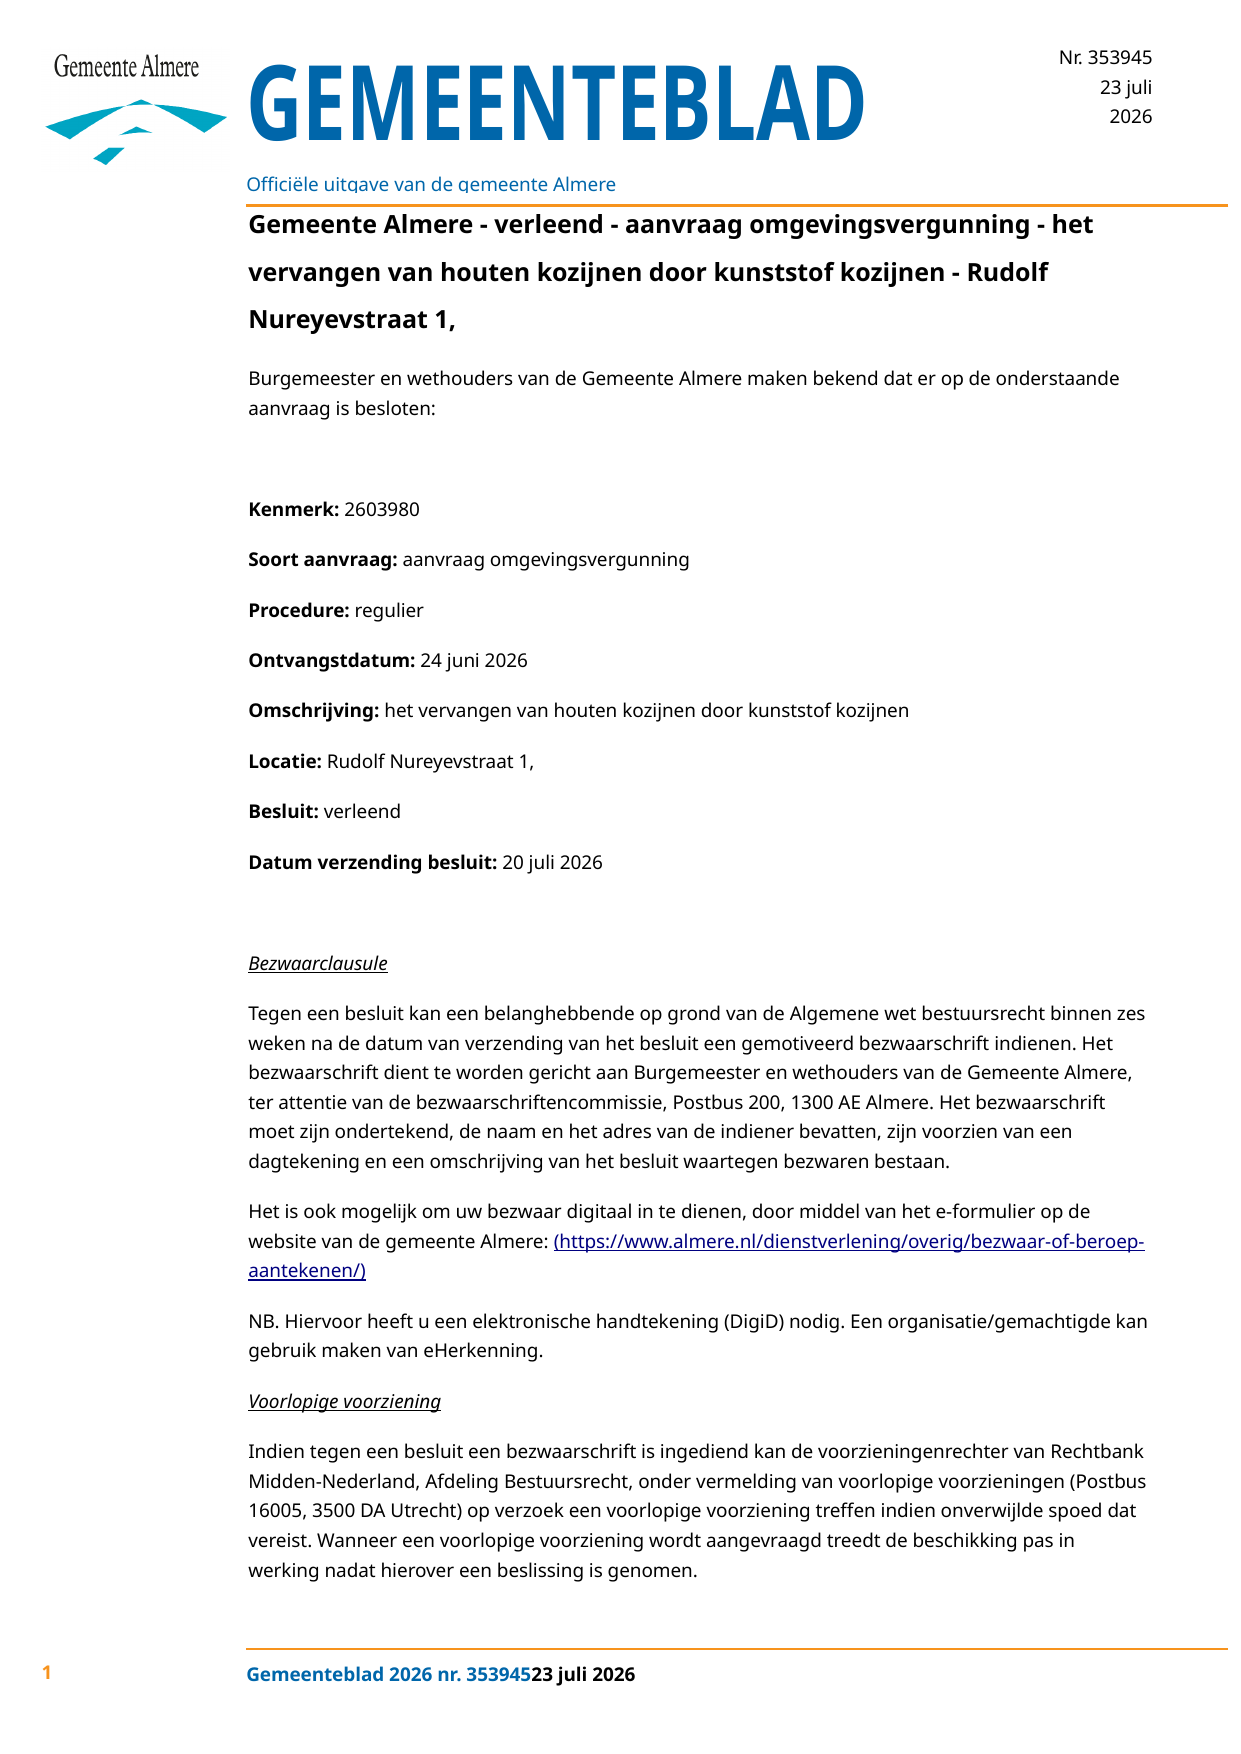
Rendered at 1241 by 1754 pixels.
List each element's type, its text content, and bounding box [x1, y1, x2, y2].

text Besluit: verleend [248, 798, 1152, 824]
text Procedure: regulier [248, 597, 1152, 622]
text Omschrijving: het vervangen van houten kozijnen door kunststof kozijnen [248, 698, 1152, 723]
picture [41, 47, 231, 172]
text Voorlopige voorziening [248, 1388, 1152, 1414]
text Locatie: Rudolf Nureyevstraat 1, [248, 748, 1152, 774]
text Indien tegen een besluit een bezwaarschrift is ingediend kan de voorzieningenrechter van Rechtbank Midden-Nederland, Afdeling Bestuursrecht, onder vermelding van voorlopige voorzieningen (Postbus 16005, 3500 DA Utrecht) op verzoek een voorlopige voorziening treffen indien onverwijlde spoed dat vereist. Wanneer een voorlopige voorziening wordt aangevraagd treedt de beschikking pas in werking nadat hierover een beslissing is genomen. [248, 1438, 1152, 1582]
text Bezwaarclausule [248, 950, 1152, 975]
text Het is ook mogelijk om uw bezwaar digitaal in te dienen, door middel van het e-formulier op de website van de gemeente Almere: (https://www.almere.nl/dienstverlening/overig/bezwaar-of-beroep-aantekenen/) [248, 1198, 1152, 1283]
text Soort aanvraag: aanvraag omgevingsvergunning [248, 546, 1152, 572]
text Tegen een besluit kan een belanghebbende op grond van de Algemene wet bestuursrecht binnen zes weken na de datum van verzending van het besluit een gemotiveerd bezwaarschrift indienen. Het bezwaarschrift dient te worden gericht aan Burgemeester en wethouders van de Gemeente Almere, ter attentie van de bezwaarschriftencommissie, Postbus 200, 1300 AE Almere. Het bezwaarschrift moet zijn ondertekend, de naam en het adres van de indiener bevatten, zijn voorzien van een dagtekening en een omschrijving van het besluit waartegen bezwaren bestaan. [248, 1000, 1152, 1174]
text Datum verzending besluit: 20 juli 2026 [248, 849, 1152, 874]
text Kenmerk: 2603980 [248, 496, 1152, 522]
text Ontvangstdatum: 24 juni 2026 [248, 647, 1152, 673]
text NB. Hiervoor heeft u een elektronische handtekening (DigiD) nodig. Een organisatie/gemachtigde kan gebruik maken van eHerkenning. [248, 1308, 1152, 1363]
text Burgemeester en wethouders van de Gemeente Almere maken bekend dat er op de onderstaande aanvraag is besloten: [248, 366, 1152, 421]
text Gemeente Almere - verleend - aanvraag omgevingsvergunning - het vervangen van houten kozijnen door kunststof kozijnen - Rudolf Nureyevstraat 1, [248, 207, 1152, 336]
